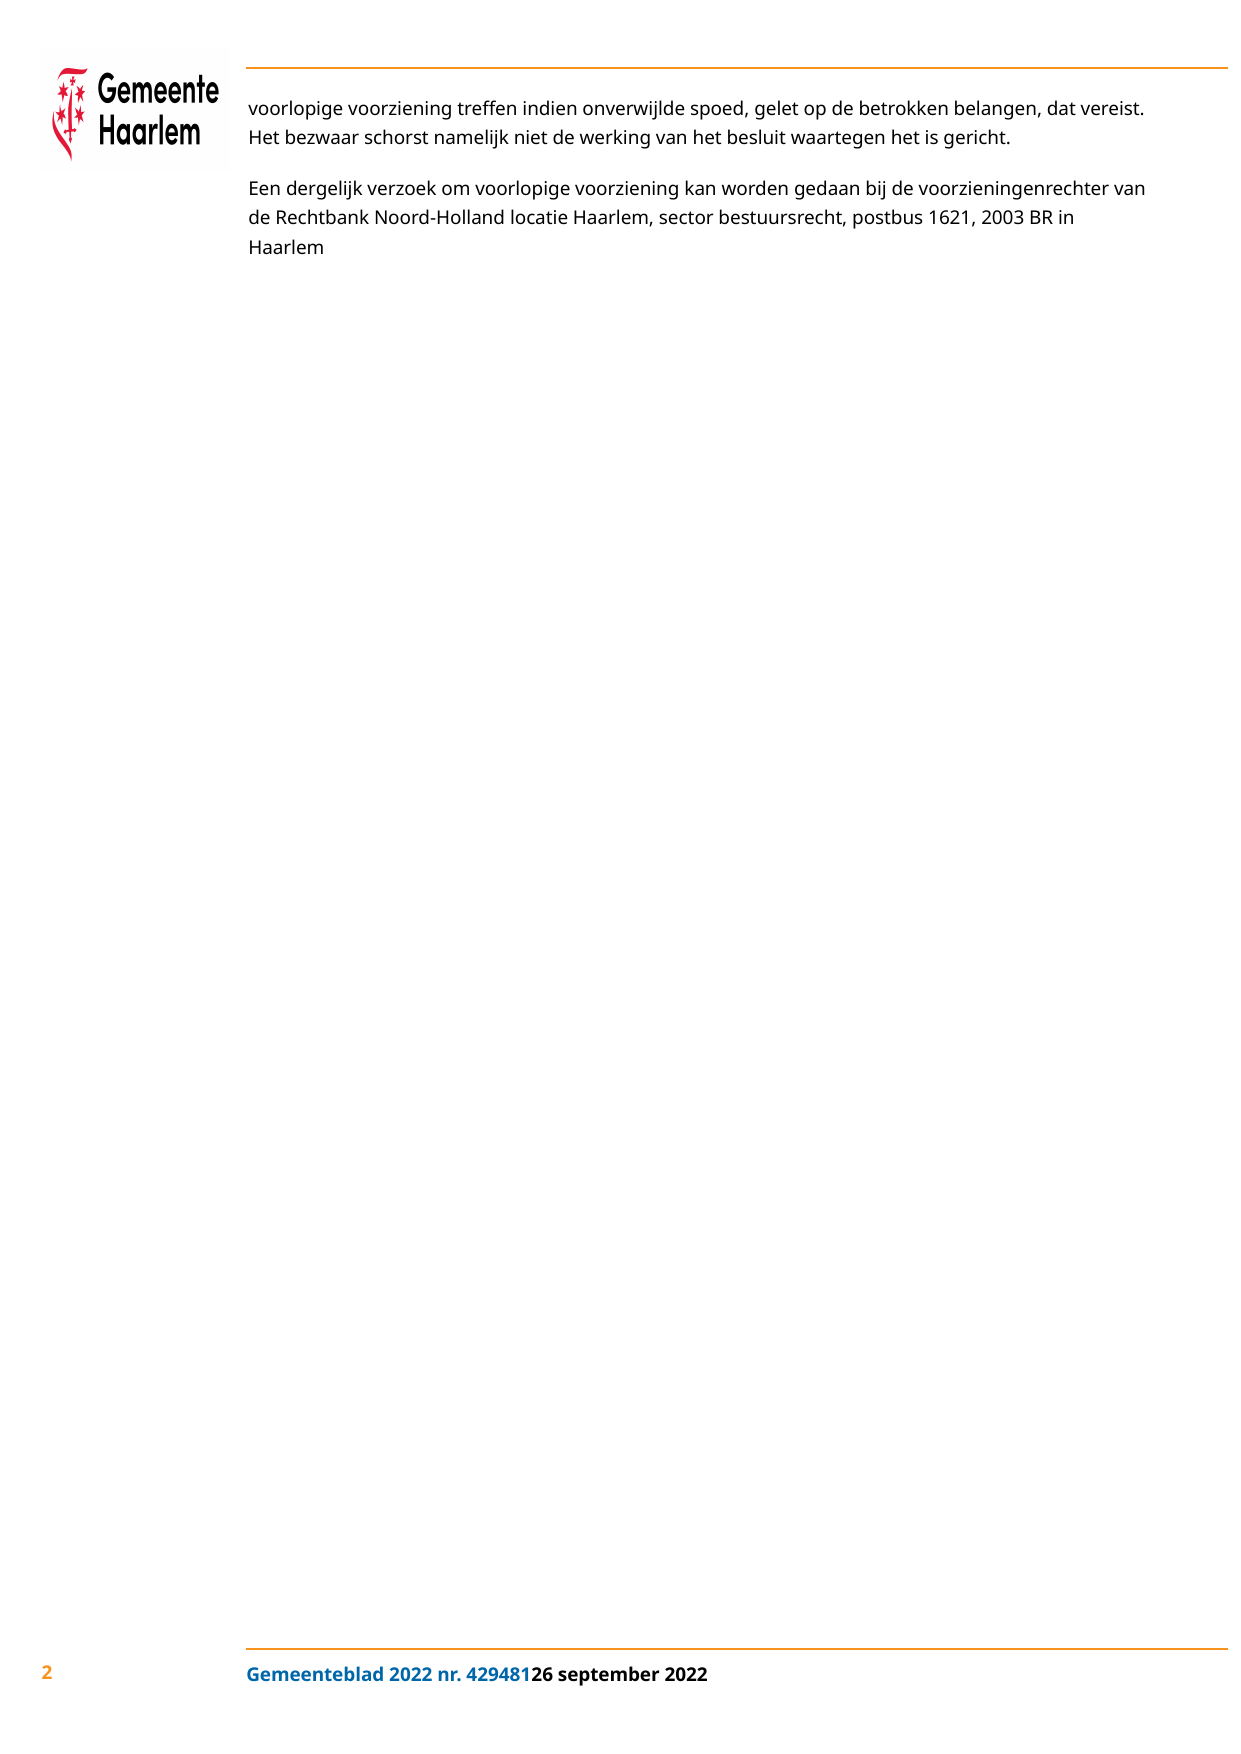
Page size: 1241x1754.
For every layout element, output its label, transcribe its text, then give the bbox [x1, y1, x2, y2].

text voorlopige voorziening treffen indien onverwijlde spoed, gelet op de betrokken belangen, dat vereist. Het bezwaar schorst namelijk niet de werking van het besluit waartegen het is gericht. [248, 95, 1152, 150]
text Een dergelijk verzoek om voorlopige voorziening kan worden gedaan bij de voorzieningenrechter van de Rechtbank Noord-Holland locatie Haarlem, sector bestuursrecht, postbus 1621, 2003 BR in Haarlem [248, 175, 1152, 260]
picture [41, 47, 231, 172]
